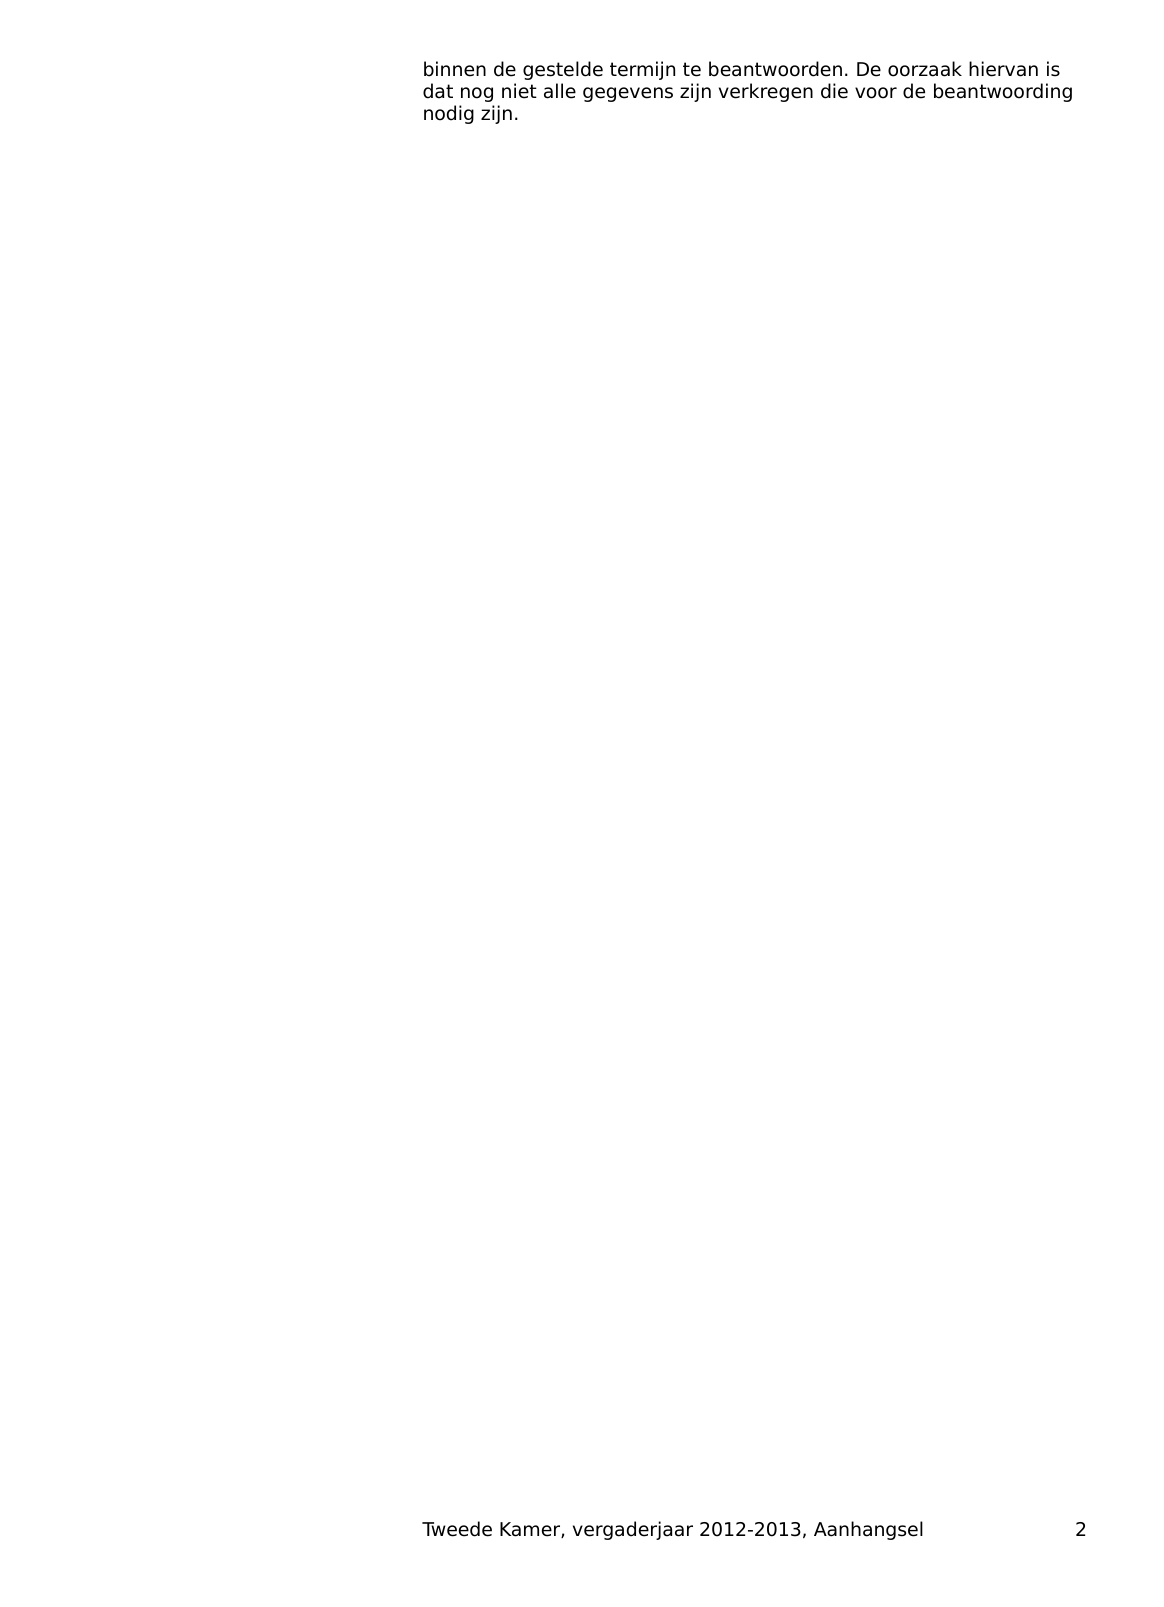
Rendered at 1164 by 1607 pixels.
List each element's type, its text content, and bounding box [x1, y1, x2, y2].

text binnen de gestelde termijn te beantwoorden. De oorzaak hiervan is dat nog niet alle gegevens zijn verkregen die voor de beantwoording nodig zijn. [422, 59, 1087, 125]
